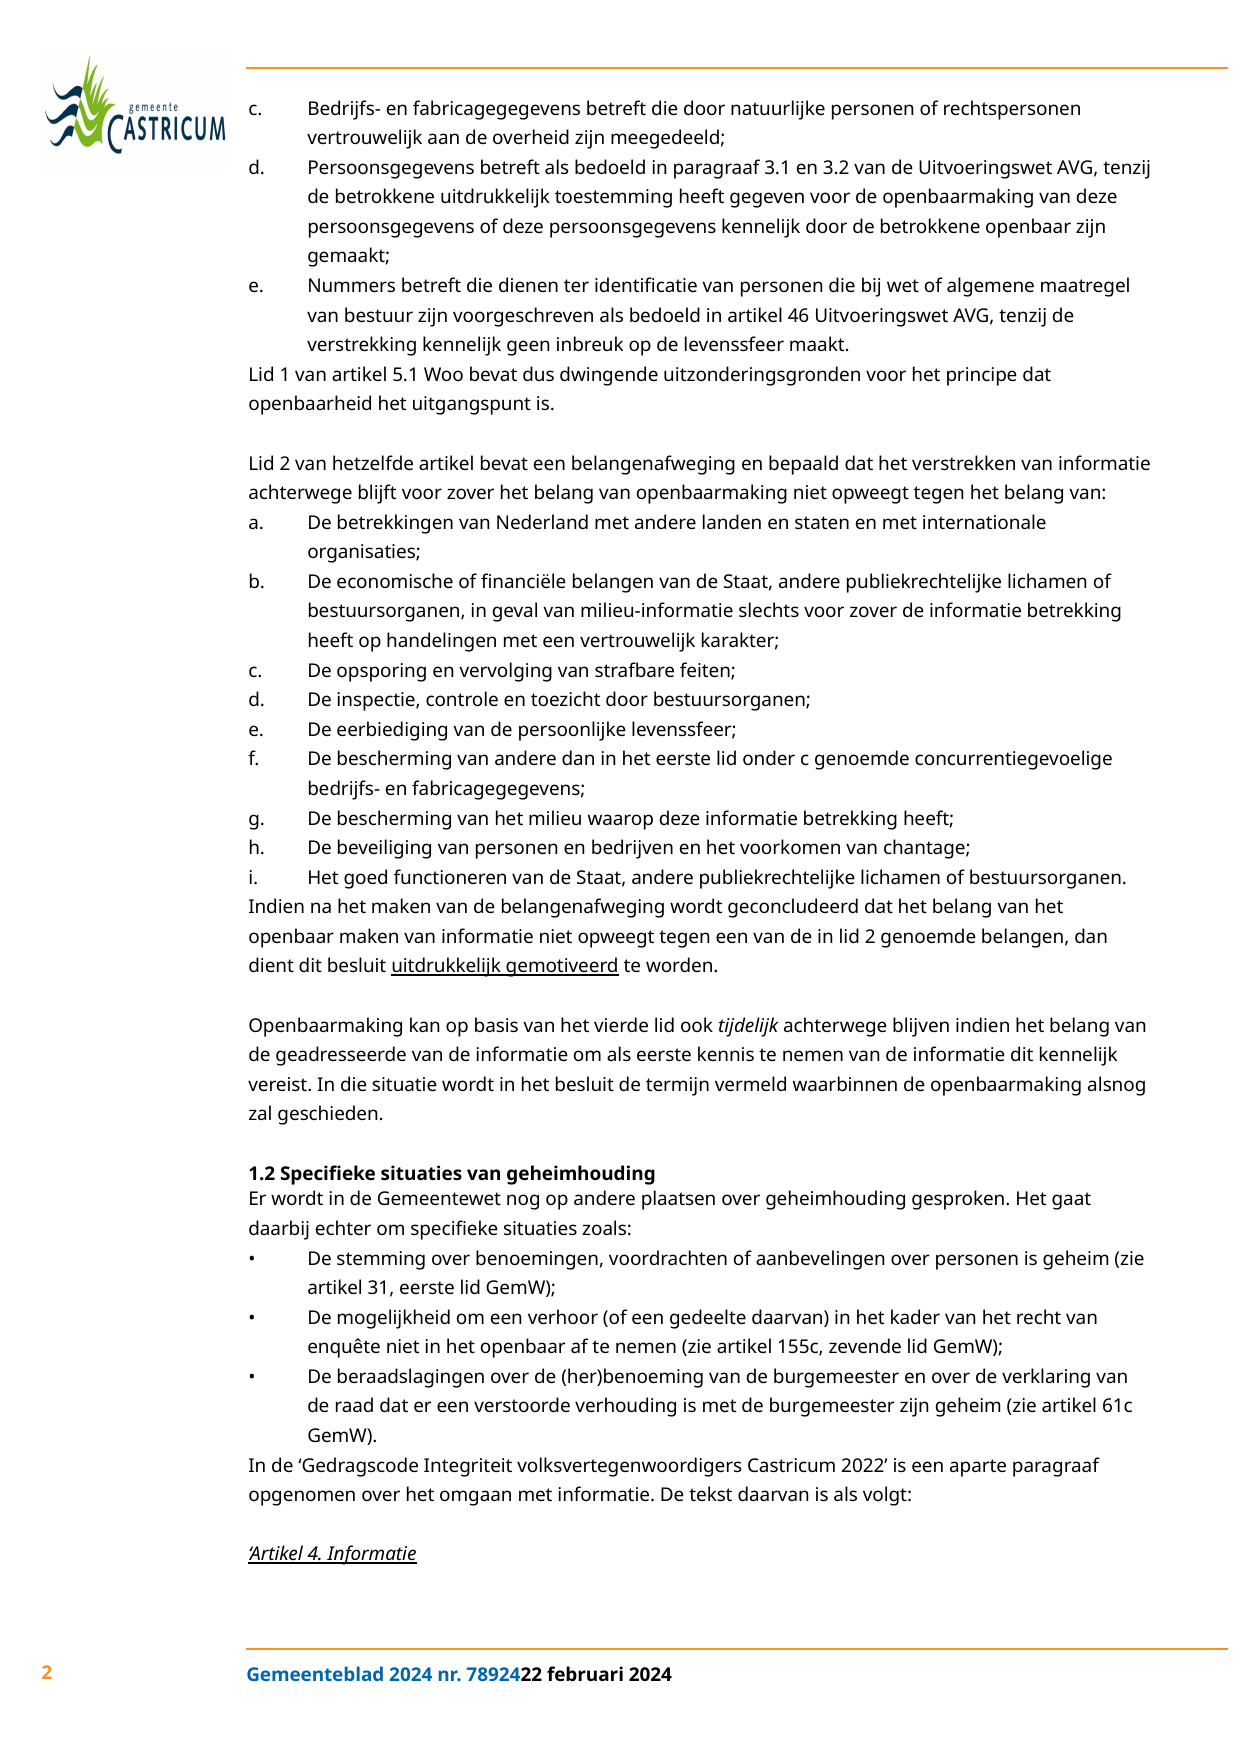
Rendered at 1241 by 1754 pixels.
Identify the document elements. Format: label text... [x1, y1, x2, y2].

list Nummers betreft die dienen ter identificatie van personen die bij wet of algemene maatregel van bestuur zijn voorgeschreven als bedoeld in artikel 46 Uitvoeringswet AVG, tenzij de verstrekking kennelijk geen inbreuk op de levenssfeer maakt. [248, 272, 1152, 357]
list De betrekkingen van Nederland met andere landen en staten en met internationale organisaties; [248, 509, 1152, 564]
list De stemming over benoemingen, voordrachten of aanbevelingen over personen is geheim (zie artikel 31, eerste lid GemW); [248, 1245, 1152, 1300]
list Het goed functioneren van de Staat, andere publiekrechtelijke lichamen of bestuursorganen. [248, 864, 1152, 890]
list De beveiliging van personen en bedrijven en het voorkomen van chantage; [248, 834, 1152, 860]
text Er wordt in de Gemeentewet nog op andere plaatsen over geheimhouding gesproken. Het gaat daarbij echter om specifieke situaties zoals: [248, 1186, 1152, 1241]
list De eerbiediging van de persoonlijke levenssfeer; [248, 716, 1152, 742]
list De opsporing en vervolging van strafbare feiten; [248, 657, 1152, 683]
list De beraadslagingen over de (her)benoeming van de burgemeester en over de verklaring van de raad dat er een verstoorde verhouding is met de burgemeester zijn geheim (zie artikel 61c GemW). [248, 1363, 1152, 1448]
text Indien na het maken van de belangenafweging wordt geconcludeerd dat het belang van het openbaar maken van informatie niet opweegt tegen een van de in lid 2 genoemde belangen, dan dient dit besluit uitdrukkelijk gemotiveerd te worden. [248, 893, 1152, 978]
picture [41, 47, 231, 172]
list Persoonsgegevens betreft als bedoeld in paragraaf 3.1 en 3.2 van de Uitvoeringswet AVG, tenzij de betrokkene uitdrukkelijk toestemming heeft gegeven voor de openbaarmaking van deze persoonsgegevens of deze persoonsgegevens kennelijk door de betrokkene openbaar zijn gemaakt; [248, 154, 1152, 268]
text Lid 2 van hetzelfde artikel bevat een belangenafweging en bepaald dat het verstrekken van informatie achterwege blijft voor zover het belang van openbaarmaking niet opweegt tegen het belang van: [248, 450, 1152, 505]
text 1.2 Specifieke situaties van geheimhouding [248, 1160, 1152, 1186]
list Bedrijfs- en fabricagegegevens betreft die door natuurlijke personen of rechtspersonen vertrouwelijk aan de overheid zijn meegedeeld; [248, 95, 1152, 150]
text In de ‘Gedragscode Integriteit volksvertegenwoordigers Castricum 2022’ is een aparte paragraaf opgenomen over het omgaan met informatie. De tekst daarvan is als volgt: [248, 1452, 1152, 1507]
text Lid 1 van artikel 5.1 Woo bevat dus dwingende uitzonderingsgronden voor het principe dat openbaarheid het uitgangspunt is. [248, 361, 1152, 416]
list De bescherming van het milieu waarop deze informatie betrekking heeft; [248, 805, 1152, 831]
text Openbaarmaking kan op basis van het vierde lid ook tijdelijk achterwege blijven indien het belang van de geadresseerde van de informatie om als eerste kennis te nemen van de informatie dit kennelijk vereist. In die situatie wordt in het besluit de termijn vermeld waarbinnen de openbaarmaking alsnog zal geschieden. [248, 1012, 1152, 1126]
list De economische of financiële belangen van de Staat, andere publiekrechtelijke lichamen of bestuursorganen, in geval van milieu-informatie slechts voor zover de informatie betrekking heeft op handelingen met een vertrouwelijk karakter; [248, 568, 1152, 653]
list De mogelijkheid om een verhoor (of een gedeelte daarvan) in het kader van het recht van enquête niet in het openbaar af te nemen (zie artikel 155c, zevende lid GemW); [248, 1304, 1152, 1359]
text ‘Artikel 4. Informatie [248, 1541, 1152, 1566]
list De bescherming van andere dan in het eerste lid onder c genoemde concurrentiegevoelige bedrijfs- en fabricagegegevens; [248, 746, 1152, 801]
list De inspectie, controle en toezicht door bestuursorganen; [248, 686, 1152, 712]
